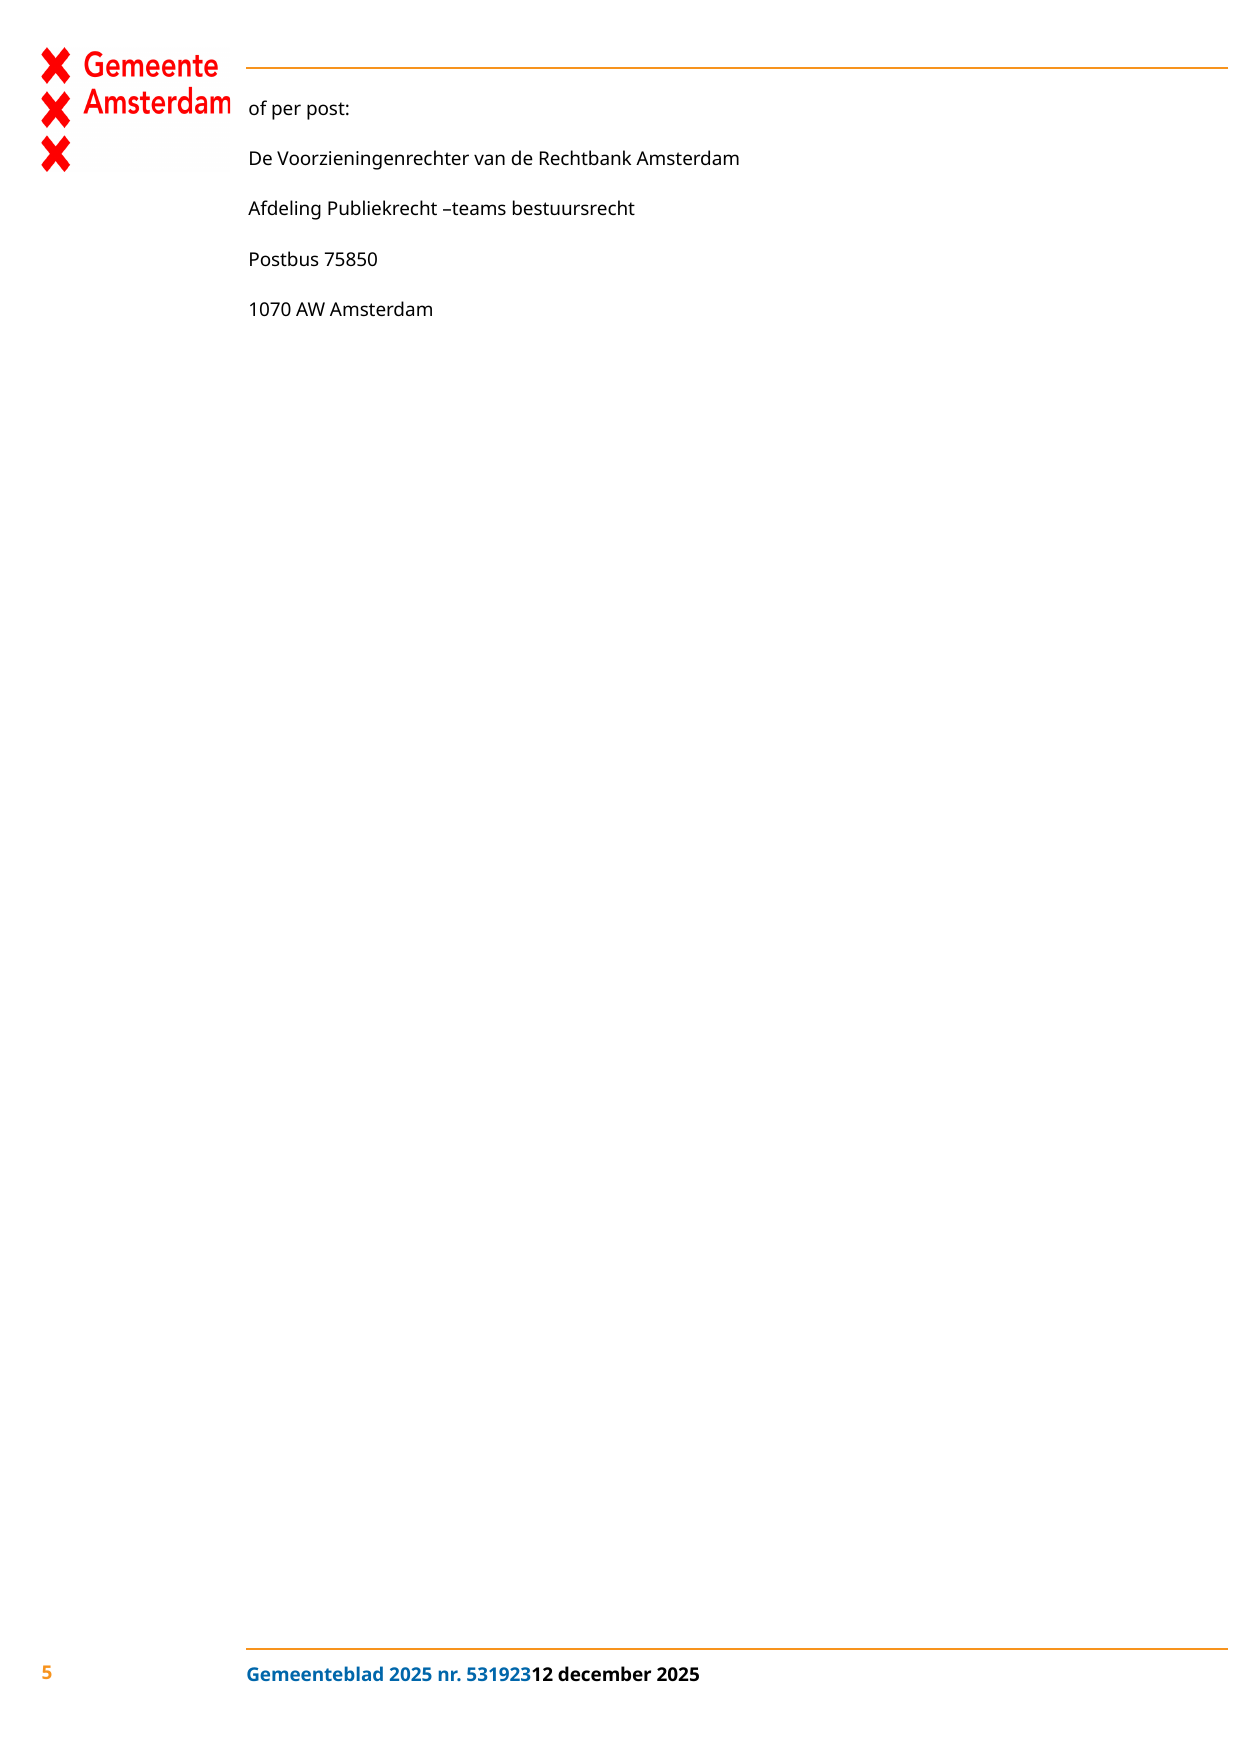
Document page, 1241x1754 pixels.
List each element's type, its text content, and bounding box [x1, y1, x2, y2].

text of per post: [248, 95, 1152, 121]
text Afdeling Publiekrecht –teams bestuursrecht [248, 196, 1152, 221]
picture [41, 47, 231, 172]
text Postbus 75850 [248, 246, 1152, 272]
text 1070 AW Amsterdam [248, 296, 1152, 322]
text De Voorzieningenrechter van de Rechtbank Amsterdam [248, 145, 1152, 171]
